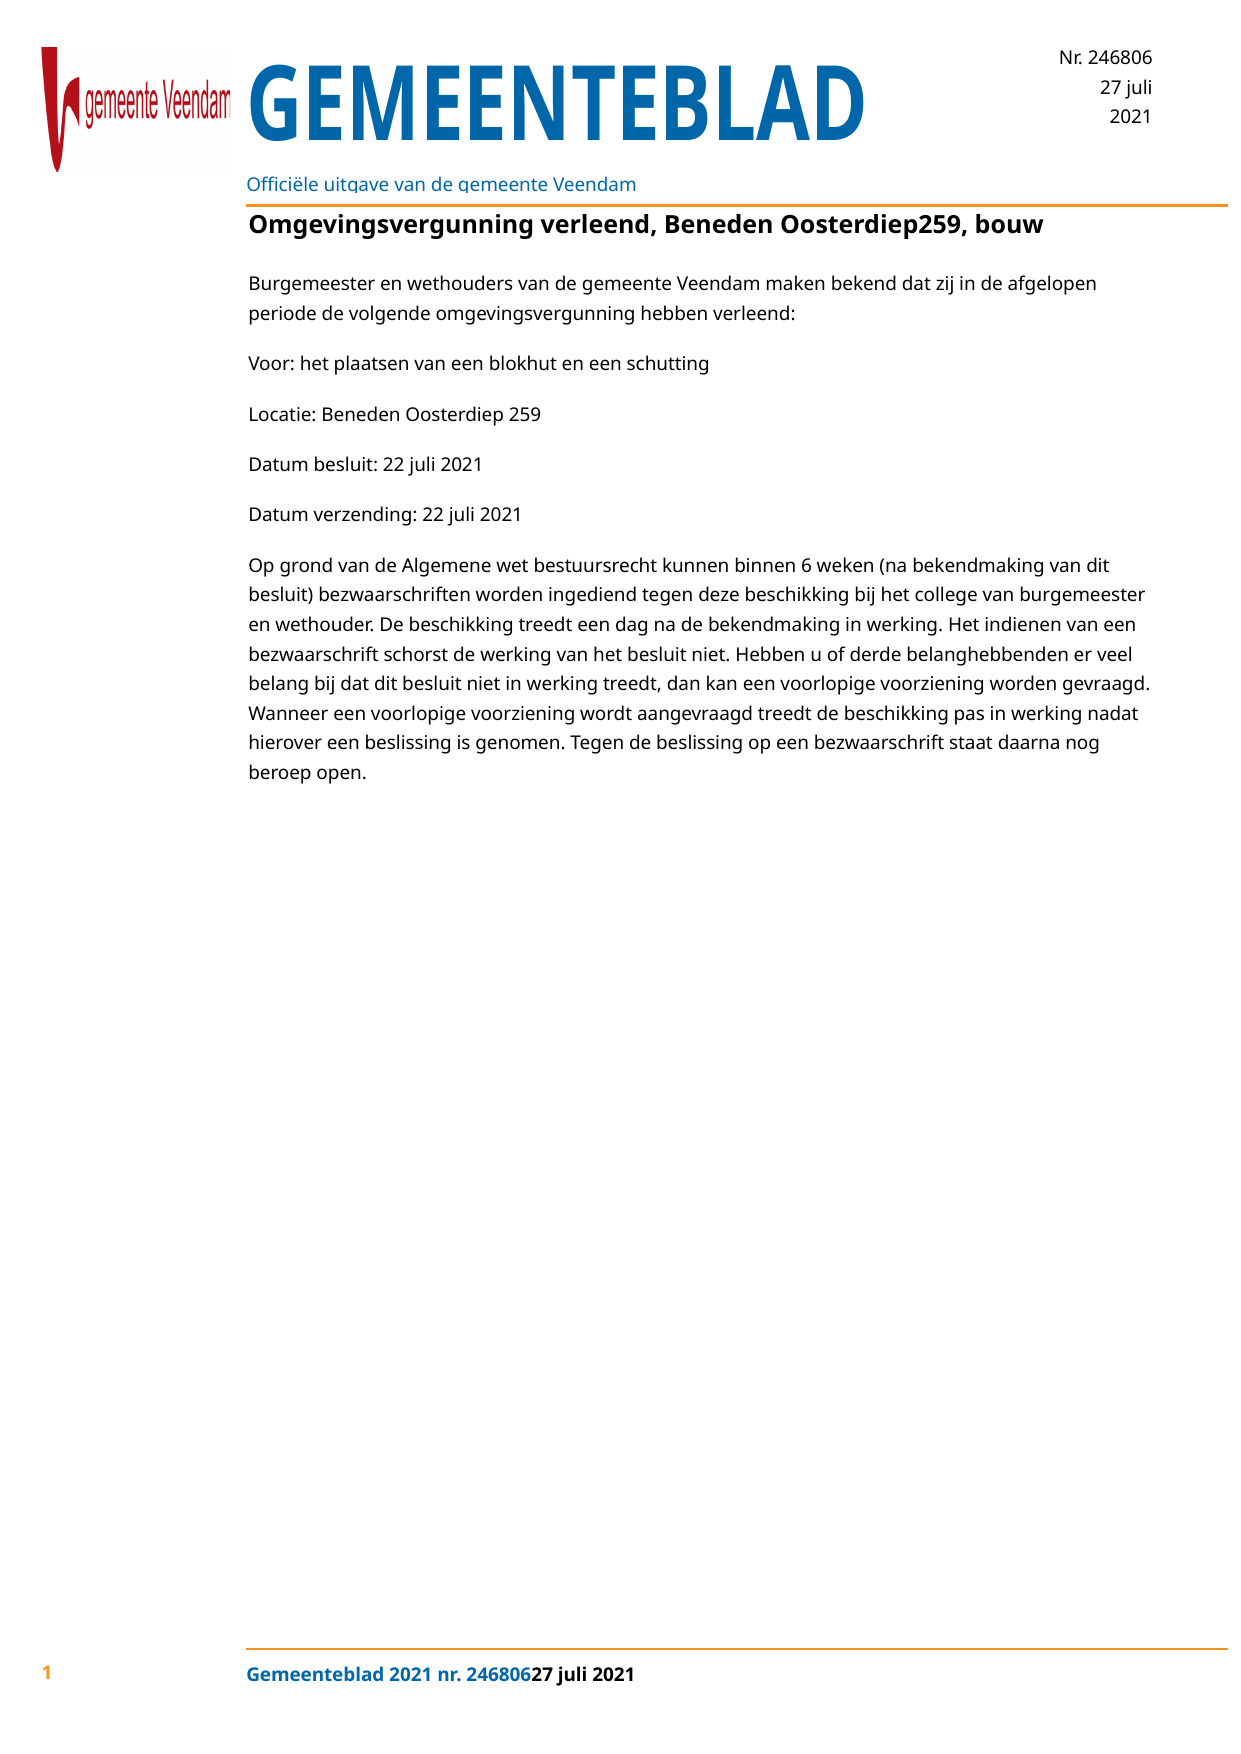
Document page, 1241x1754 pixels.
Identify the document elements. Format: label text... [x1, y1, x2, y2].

text Omgevingsvergunning verleend, Beneden Oosterdiep259, bouw [248, 207, 1152, 241]
text Burgemeester en wethouders van de gemeente Veendam maken bekend dat zij in de afgelopen periode de volgende omgevingsvergunning hebben verleend: [248, 270, 1152, 326]
text Voor: het plaatsen van een blokhut en een schutting [248, 350, 1152, 376]
picture [41, 47, 231, 172]
text Op grond van de Algemene wet bestuursrecht kunnen binnen 6 weken (na bekendmaking van dit besluit) bezwaarschriften worden ingediend tegen deze beschikking bij het college van burgemeester en wethouder. De beschikking treedt een dag na de bekendmaking in werking. Het indienen van een bezwaarschrift schorst de werking van het besluit niet. Hebben u of derde belanghebbenden er veel belang bij dat dit besluit niet in werking treedt, dan kan een voorlopige voorziening worden gevraagd. Wanneer een voorlopige voorziening wordt aangevraagd treedt de beschikking pas in werking nadat hierover een beslissing is genomen. Tegen de beslissing op een bezwaarschrift staat daarna nog beroep open. [248, 552, 1152, 785]
text Datum besluit: 22 juli 2021 [248, 451, 1152, 477]
text Datum verzending: 22 juli 2021 [248, 502, 1152, 527]
text Locatie: Beneden Oosterdiep 259 [248, 401, 1152, 426]
